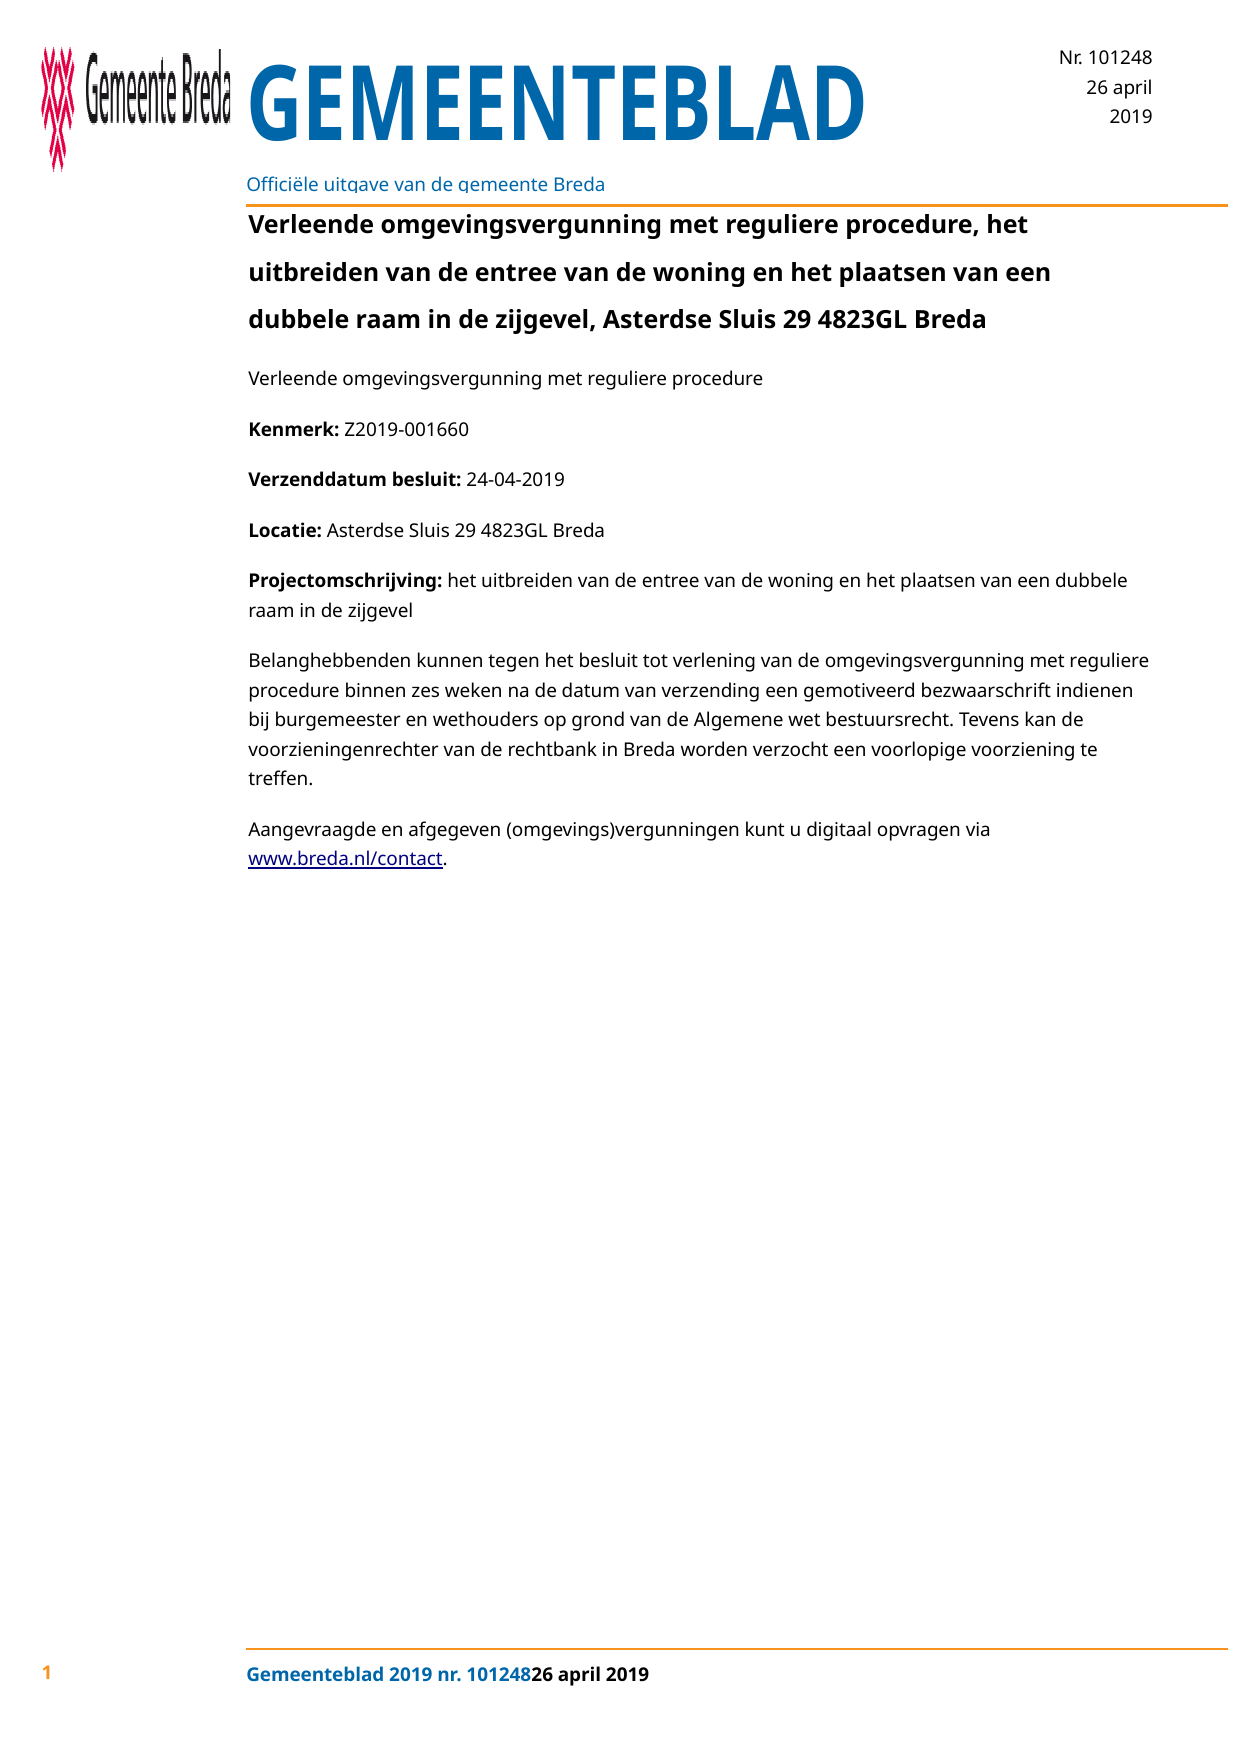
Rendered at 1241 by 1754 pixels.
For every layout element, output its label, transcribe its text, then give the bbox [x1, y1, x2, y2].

text Verleende omgevingsvergunning met reguliere procedure, het uitbreiden van de entree van de woning en het plaatsen van een dubbele raam in de zijgevel, Asterdse Sluis 29 4823GL Breda [248, 207, 1152, 336]
text Verzenddatum besluit: 24-04-2019 [248, 466, 1152, 492]
text Verleende omgevingsvergunning met reguliere procedure [248, 366, 1152, 391]
text Projectomschrijving: het uitbreiden van de entree van de woning en het plaatsen van een dubbele raam in de zijgevel [248, 567, 1152, 622]
text Aangevraagde en afgegeven (omgevings)vergunningen kunt u digitaal opvragen via www.breda.nl/contact. [248, 816, 1152, 871]
picture [41, 47, 231, 172]
text Belanghebbenden kunnen tegen het besluit tot verlening van de omgevingsvergunning met reguliere procedure binnen zes weken na de datum van verzending een gemotiveerd bezwaarschrift indienen bij burgemeester en wethouders op grond van de Algemene wet bestuursrecht. Tevens kan de voorzieningenrechter van de rechtbank in Breda worden verzocht een voorlopige voorziening te treffen. [248, 647, 1152, 791]
text Kenmerk: Z2019-001660 [248, 416, 1152, 442]
text Locatie: Asterdse Sluis 29 4823GL Breda [248, 517, 1152, 542]
